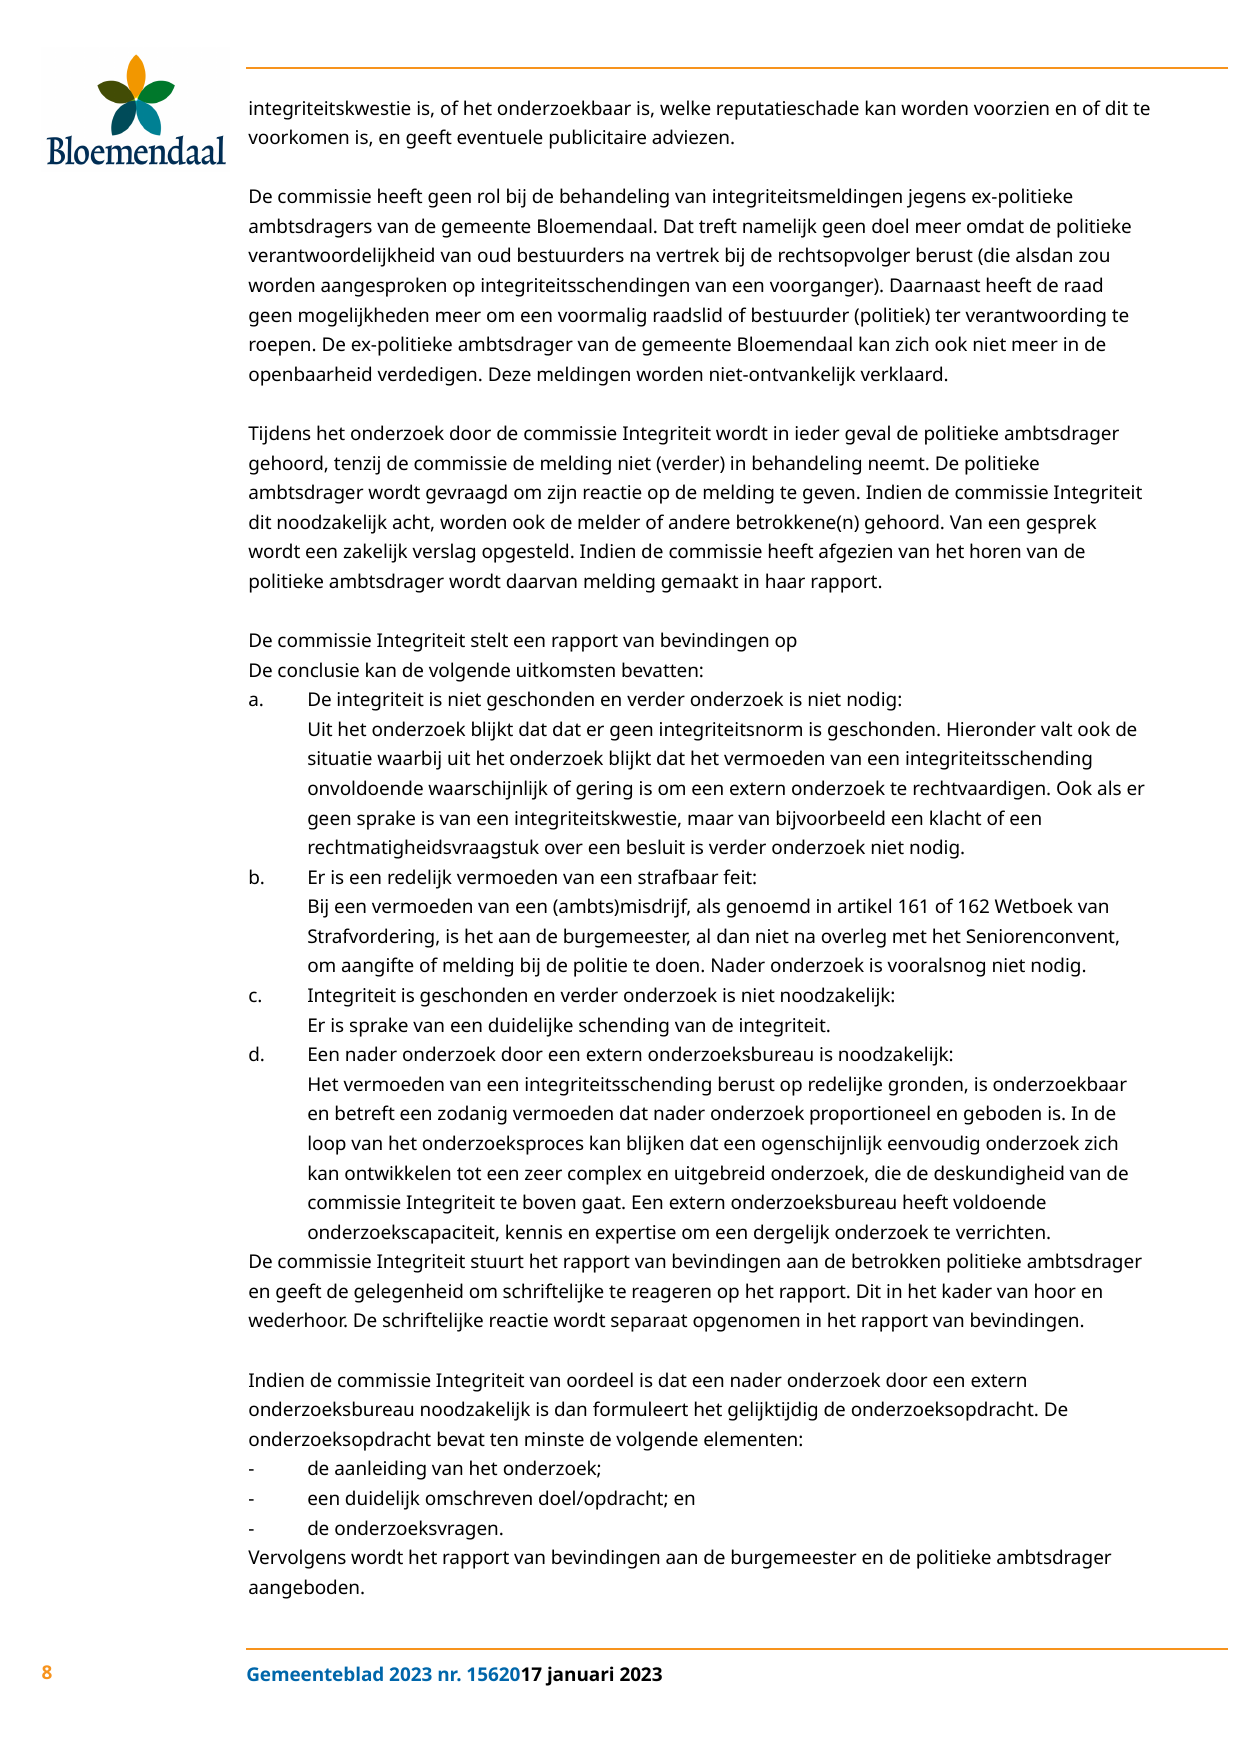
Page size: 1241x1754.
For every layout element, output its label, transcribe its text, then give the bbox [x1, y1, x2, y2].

list De integriteit is niet geschonden en verder onderzoek is niet nodig: [248, 686, 1152, 712]
text De commissie Integriteit stuurt het rapport van bevindingen aan de betrokken politieke ambtsdrager en geeft de gelegenheid om schriftelijke te reageren op het rapport. Dit in het kader van hoor en wederhoor. De schriftelijke reactie wordt separaat opgenomen in het rapport van bevindingen. [248, 1248, 1152, 1333]
list de aanleiding van het onderzoek; [248, 1456, 1152, 1481]
list Bij een vermoeden van een (ambts)misdrijf, als genoemd in artikel 161 of 162 Wetboek van Strafvordering, is het aan de burgemeester, al dan niet na overleg met het Seniorenconvent, om aangifte of melding bij de politie te doen. Nader onderzoek is vooralsnog niet nodig. [248, 893, 1152, 978]
picture [41, 47, 231, 172]
list Er is sprake van een duidelijke schending van de integriteit. [248, 1012, 1152, 1038]
text Indien de commissie Integriteit van oordeel is dat een nader onderzoek door een extern onderzoeksbureau noodzakelijk is dan formuleert het gelijktijdig de onderzoeksopdracht. De onderzoeksopdracht bevat ten minste de volgende elementen: [248, 1367, 1152, 1452]
text De commissie Integriteit stelt een rapport van bevindingen op [248, 627, 1152, 653]
list Er is een redelijk vermoeden van een strafbaar feit: [248, 864, 1152, 890]
list Integriteit is geschonden en verder onderzoek is niet noodzakelijk: [248, 982, 1152, 1008]
text De commissie heeft geen rol bij de behandeling van integriteitsmeldingen jegens ex-politieke ambtsdragers van de gemeente Bloemendaal. Dat treft namelijk geen doel meer omdat de politieke verantwoordelijkheid van oud bestuurders na vertrek bij de rechtsopvolger berust (die alsdan zou worden aangesproken op integriteitsschendingen van een voorganger). Daarnaast heeft de raad geen mogelijkheden meer om een voormalig raadslid of bestuurder (politiek) ter verantwoording te roepen. De ex-politieke ambtsdrager van de gemeente Bloemendaal kan zich ook niet meer in de openbaarheid verdedigen. Deze meldingen worden niet-ontvankelijk verklaard. [248, 183, 1152, 387]
text Vervolgens wordt het rapport van bevindingen aan de burgemeester en de politieke ambtsdrager aangeboden. [248, 1544, 1152, 1600]
list Uit het onderzoek blijkt dat dat er geen integriteitsnorm is geschonden. Hieronder valt ook de situatie waarbij uit het onderzoek blijkt dat het vermoeden van een integriteitsschending onvoldoende waarschijnlijk of gering is om een extern onderzoek te rechtvaardigen. Ook als er geen sprake is van een integriteitskwestie, maar van bijvoorbeeld een klacht of een rechtmatigheidsvraagstuk over een besluit is verder onderzoek niet nodig. [248, 716, 1152, 860]
list de onderzoeksvragen. [248, 1515, 1152, 1541]
text Tijdens het onderzoek door de commissie Integriteit wordt in ieder geval de politieke ambtsdrager gehoord, tenzij de commissie de melding niet (verder) in behandeling neemt. De politieke ambtsdrager wordt gevraagd om zijn reactie op de melding te geven. Indien de commissie Integriteit dit noodzakelijk acht, worden ook de melder of andere betrokkene(n) gehoord. Van een gesprek wordt een zakelijk verslag opgesteld. Indien de commissie heeft afgezien van het horen van de politieke ambtsdrager wordt daarvan melding gemaakt in haar rapport. [248, 420, 1152, 594]
text De conclusie kan de volgende uitkomsten bevatten: [248, 657, 1152, 683]
text integriteitskwestie is, of het onderzoekbaar is, welke reputatieschade kan worden voorzien en of dit te voorkomen is, en geeft eventuele publicitaire adviezen. [248, 95, 1152, 150]
list Het vermoeden van een integriteitsschending berust op redelijke gronden, is onderzoekbaar en betreft een zodanig vermoeden dat nader onderzoek proportioneel en geboden is. In de loop van het onderzoeksproces kan blijken dat een ogenschijnlijk eenvoudig onderzoek zich kan ontwikkelen tot een zeer complex en uitgebreid onderzoek, die de deskundigheid van de commissie Integriteit te boven gaat. Een extern onderzoeksbureau heeft voldoende onderzoekscapaciteit, kennis en expertise om een dergelijk onderzoek te verrichten. [248, 1071, 1152, 1245]
list een duidelijk omschreven doel/opdracht; en [248, 1485, 1152, 1511]
list Een nader onderzoek door een extern onderzoeksbureau is noodzakelijk: [248, 1041, 1152, 1067]
